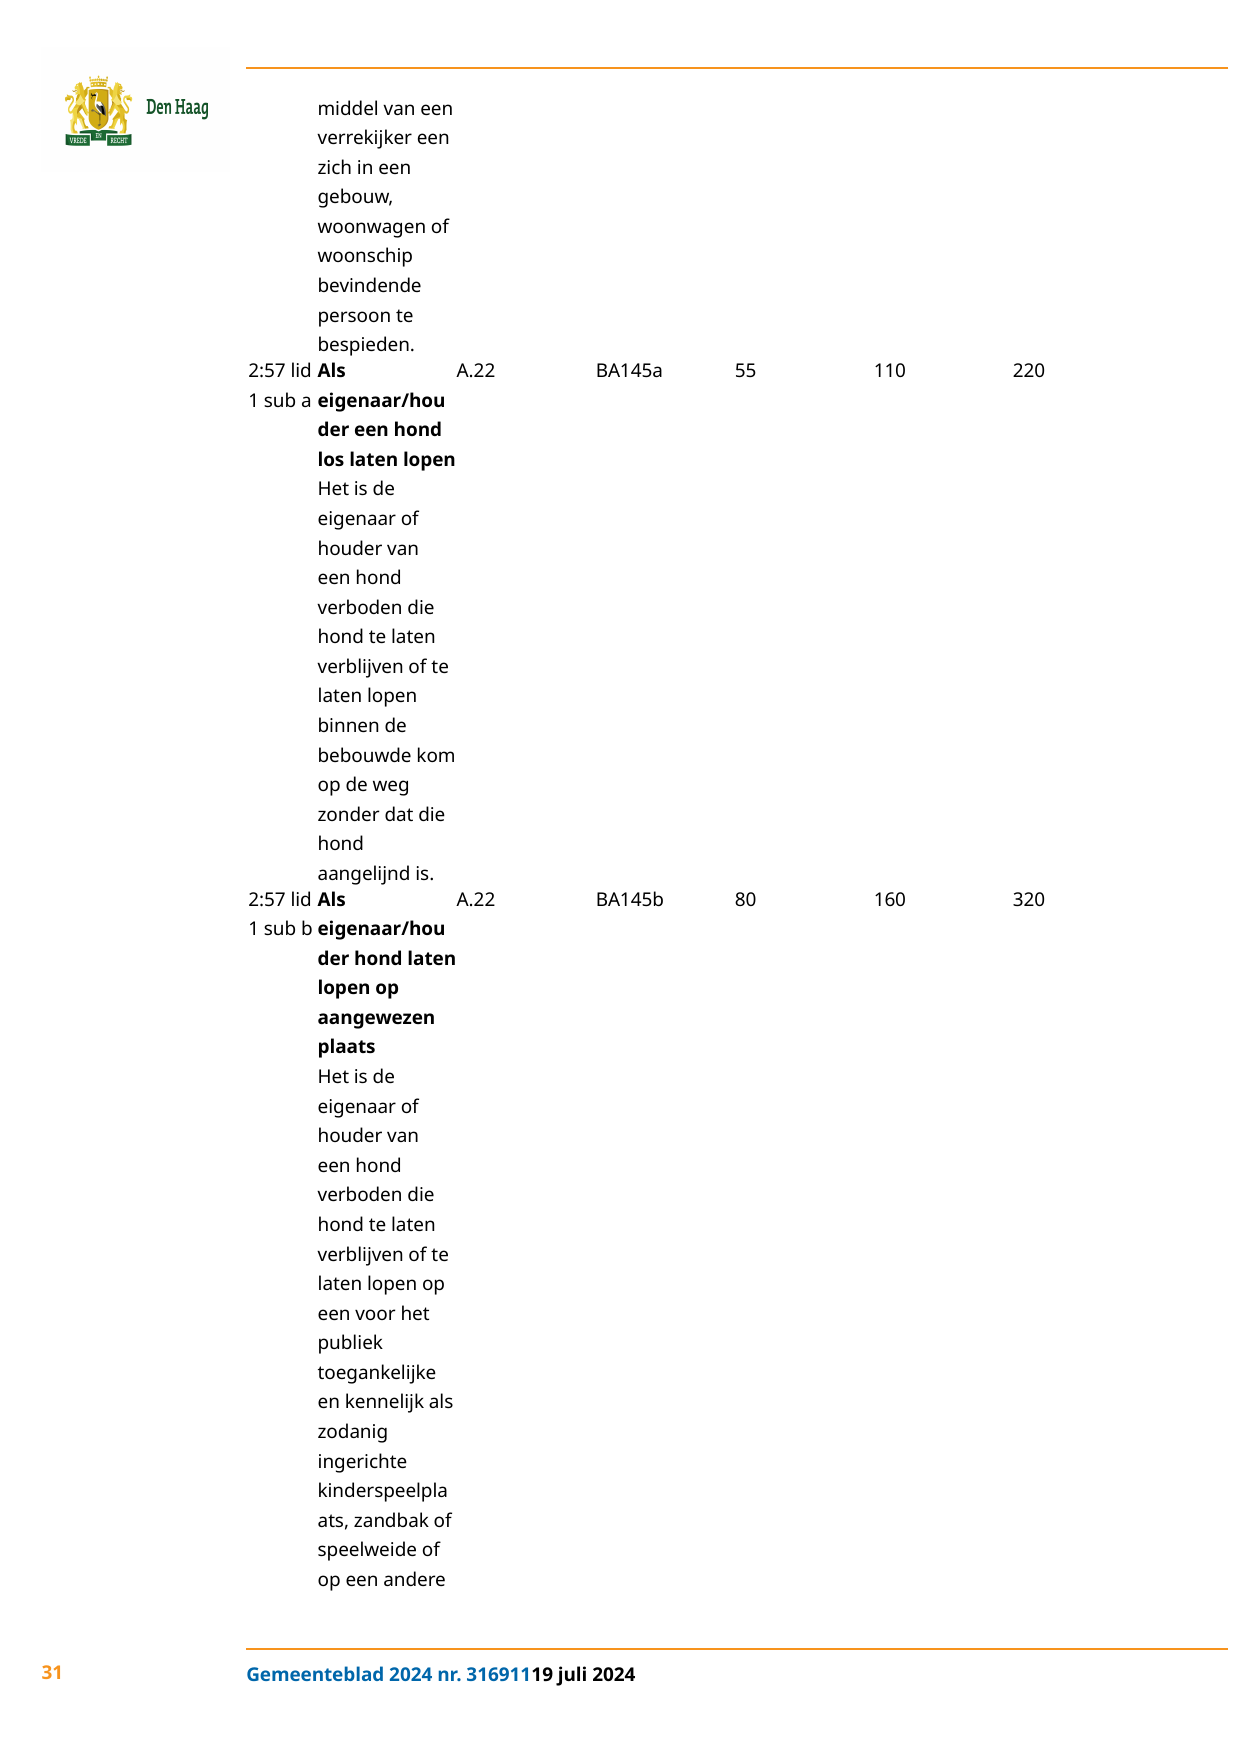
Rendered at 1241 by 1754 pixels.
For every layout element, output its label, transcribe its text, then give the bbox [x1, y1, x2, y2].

picture [41, 47, 231, 172]
table_cell 55 [735, 357, 873, 886]
table_cell [874, 95, 1013, 357]
table_cell Als eigenaar/houder een hond los laten lopen Het is de eigenaar of houder van een hond verboden die hond te laten verblijven of te laten lopen binnen de bebouwde kom op de weg zonder dat die hond aangelijnd is. [318, 357, 456, 886]
table_cell 110 [874, 357, 1013, 886]
table_cell A.22 [456, 886, 596, 1592]
table_cell [596, 95, 734, 357]
table_cell 220 [1013, 357, 1152, 886]
table_cell [735, 95, 873, 357]
table_cell - [456, 95, 596, 357]
table_cell 80 [735, 886, 873, 1592]
table_cell BA145b [596, 886, 734, 1592]
table_cell [1013, 95, 1152, 357]
table_cell Als eigenaar/houder hond laten lopen op aangewezen plaats Het is de eigenaar of houder van een hond verboden die hond te laten verblijven of te laten lopen op een voor het publiek toegankelijke en kennelijk als zodanig ingerichte kinderspeelplaats, zandbak of speelweide of op een andere [318, 886, 456, 1592]
table_cell 320 [1013, 886, 1152, 1592]
table_cell 160 [874, 886, 1013, 1592]
table_cell [248, 95, 317, 357]
table_cell 2:57 lid 1 sub b [248, 886, 317, 1592]
table_cell A.22 [456, 357, 596, 886]
table_cell middel van een verrekijker een zich in een gebouw, woonwagen of woonschip bevindende persoon te bespieden. [318, 95, 456, 357]
table_cell BA145a [596, 357, 734, 886]
table_cell 2:57 lid 1 sub a [248, 357, 317, 886]
